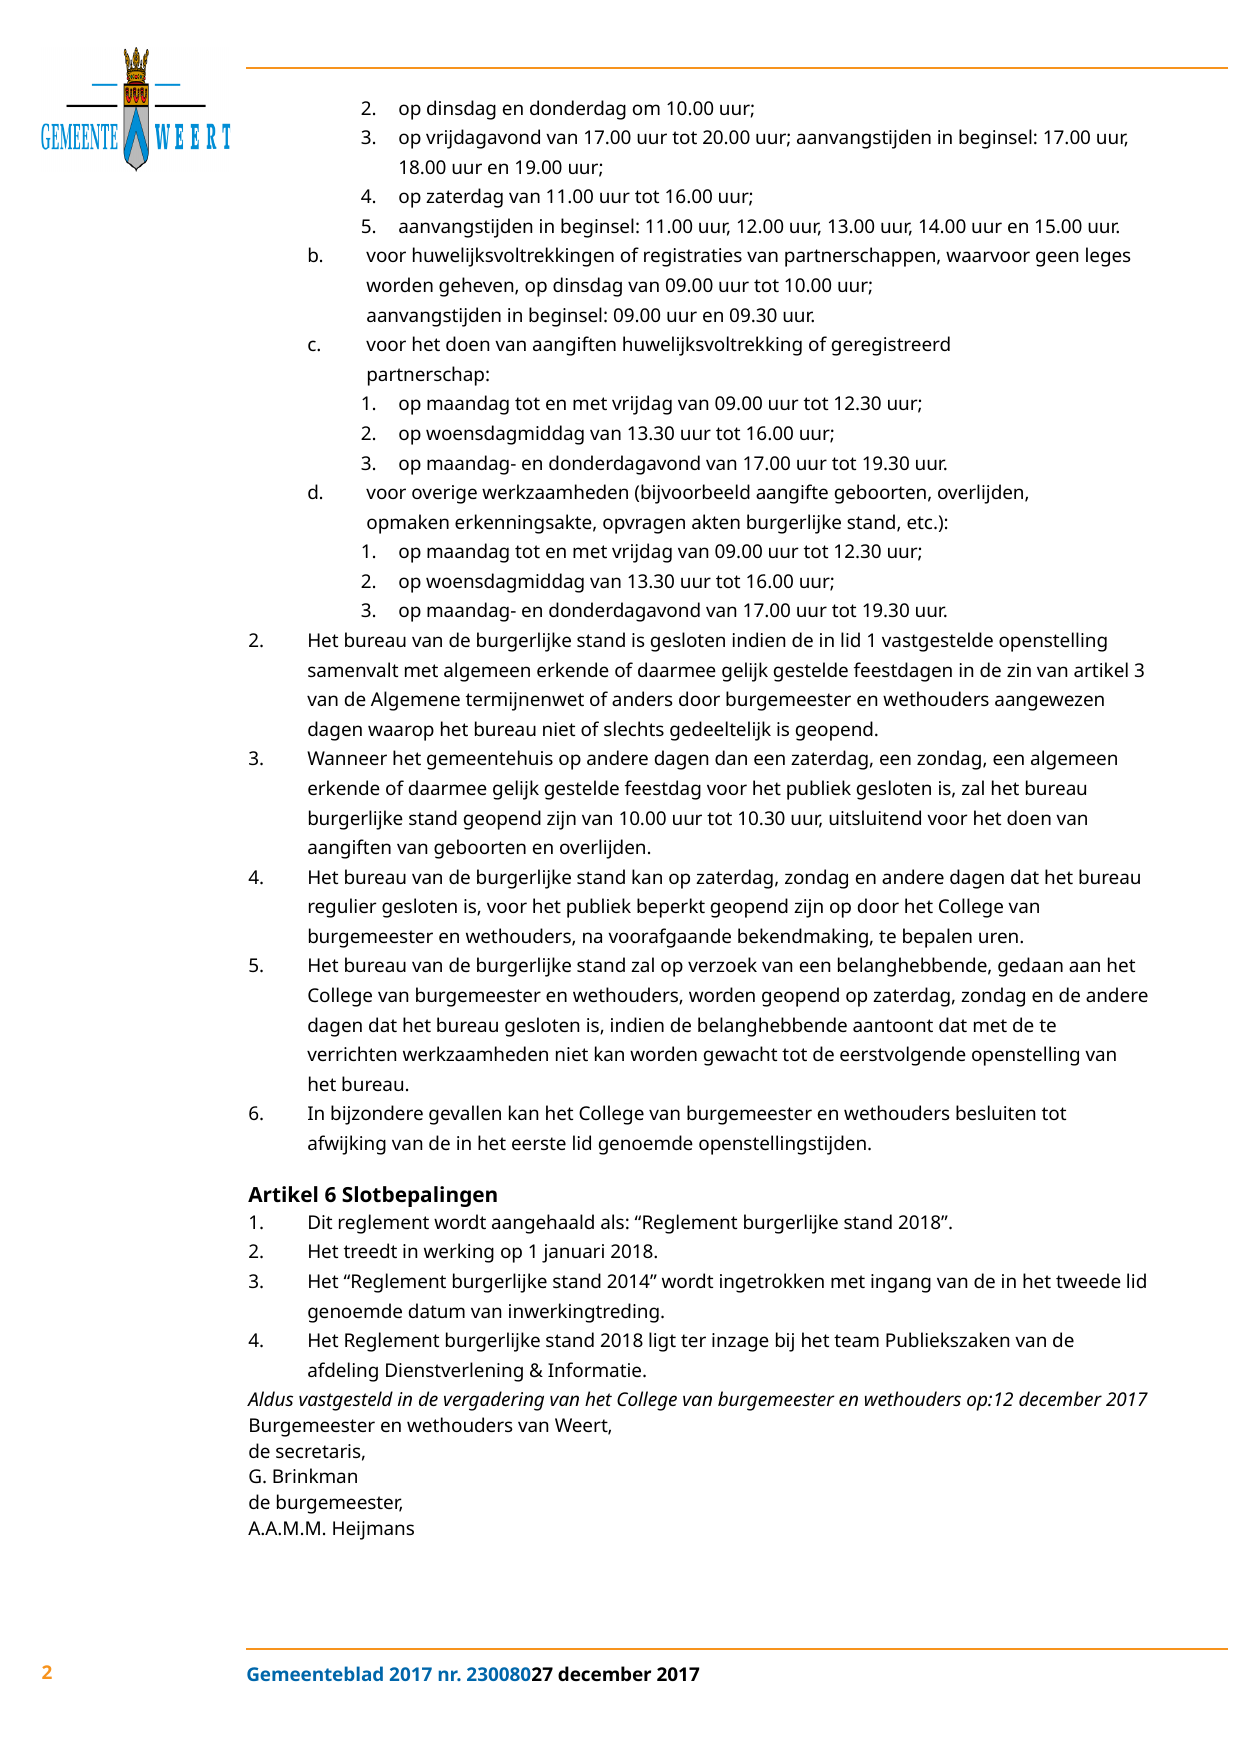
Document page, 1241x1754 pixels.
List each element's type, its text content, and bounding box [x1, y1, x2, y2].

list aanvangstijden in beginsel: 09.00 uur en 09.30 uur. [307, 302, 1152, 328]
text Artikel 6 Slotbepalingen [248, 1181, 1152, 1209]
list In bijzondere gevallen kan het College van burgemeester en wethouders besluiten tot afwijking van de in het eerste lid genoemde openstellingstijden. [248, 1101, 1152, 1156]
list Het bureau van de burgerlijke stand is gesloten indien de in lid 1 vastgestelde openstelling samenvalt met algemeen erkende of daarmee gelijk gestelde feestdagen in de zin van artikel 3 van de Algemene termijnenwet of anders door burgemeester en wethouders aangewezen dagen waarop het bureau niet of slechts gedeeltelijk is geopend. [248, 627, 1152, 742]
list Het “Reglement burgerlijke stand 2014” wordt ingetrokken met ingang van de in het tweede lid genoemde datum van inwerkingtreding. [248, 1268, 1152, 1323]
list op vrijdagavond van 17.00 uur tot 20.00 uur; aanvangstijden in beginsel: 17.00 uur, 18.00 uur en 19.00 uur; [361, 124, 1152, 180]
list Het bureau van de burgerlijke stand kan op zaterdag, zondag en andere dagen dat het bureau regulier gesloten is, voor het publiek beperkt geopend zijn op door het College van burgemeester en wethouders, na voorafgaande bekendmaking, te bepalen uren. [248, 864, 1152, 949]
list Het Reglement burgerlijke stand 2018 ligt ter inzage bij het team Publiekszaken van de afdeling Dienstverlening & Informatie. [248, 1327, 1152, 1383]
list voor huwelijksvoltrekkingen of registraties van partnerschappen, waarvoor geen leges worden geheven, op dinsdag van 09.00 uur tot 10.00 uur; [307, 243, 1152, 298]
list op maandag tot en met vrijdag van 09.00 uur tot 12.30 uur; [361, 391, 1152, 416]
list op maandag- en donderdagavond van 17.00 uur tot 19.30 uur. [361, 598, 1152, 623]
text de secretaris, [248, 1438, 1152, 1464]
picture [41, 47, 231, 172]
list voor overige werkzaamheden (bijvoorbeeld aangifte geboorten, overlijden, [307, 479, 1152, 505]
list Het bureau van de burgerlijke stand zal op verzoek van een belanghebbende, gedaan aan het College van burgemeester en wethouders, worden geopend op zaterdag, zondag en de andere dagen dat het bureau gesloten is, indien de belanghebbende aantoont dat met de te verrichten werkzaamheden niet kan worden gewacht tot de eerstvolgende openstelling van het bureau. [248, 953, 1152, 1097]
list op maandag tot en met vrijdag van 09.00 uur tot 12.30 uur; [361, 538, 1152, 564]
list opmaken erkenningsakte, opvragen akten burgerlijke stand, etc.): [307, 509, 1152, 535]
list Dit reglement wordt aangehaald als: “Reglement burgerlijke stand 2018”. [248, 1209, 1152, 1235]
list Het treedt in werking op 1 januari 2018. [248, 1239, 1152, 1264]
text A.A.M.M. Heijmans [248, 1515, 1152, 1541]
list partnerschap: [307, 361, 1152, 387]
list op maandag- en donderdagavond van 17.00 uur tot 19.30 uur. [361, 450, 1152, 476]
list op zaterdag van 11.00 uur tot 16.00 uur; [361, 183, 1152, 209]
text G. Brinkman [248, 1464, 1152, 1489]
list op dinsdag en donderdag om 10.00 uur; [361, 95, 1152, 121]
list op woensdagmiddag van 13.30 uur tot 16.00 uur; [361, 420, 1152, 446]
list aanvangstijden in beginsel: 11.00 uur, 12.00 uur, 13.00 uur, 14.00 uur en 15.00 uur. [361, 213, 1152, 239]
list op woensdagmiddag van 13.30 uur tot 16.00 uur; [361, 568, 1152, 594]
text Burgemeester en wethouders van Weert, [248, 1412, 1152, 1438]
text de burgemeester, [248, 1489, 1152, 1515]
list voor het doen van aangiften huwelijksvoltrekking of geregistreerd [307, 331, 1152, 357]
text Aldus vastgesteld in de vergadering van het College van burgemeester en wethouders op:12 december 2017 [248, 1387, 1152, 1412]
list Wanneer het gemeentehuis op andere dagen dan een zaterdag, een zondag, een algemeen erkende of daarmee gelijk gestelde feestdag voor het publiek gesloten is, zal het bureau burgerlijke stand geopend zijn van 10.00 uur tot 10.30 uur, uitsluitend voor het doen van aangiften van geboorten en overlijden. [248, 746, 1152, 860]
